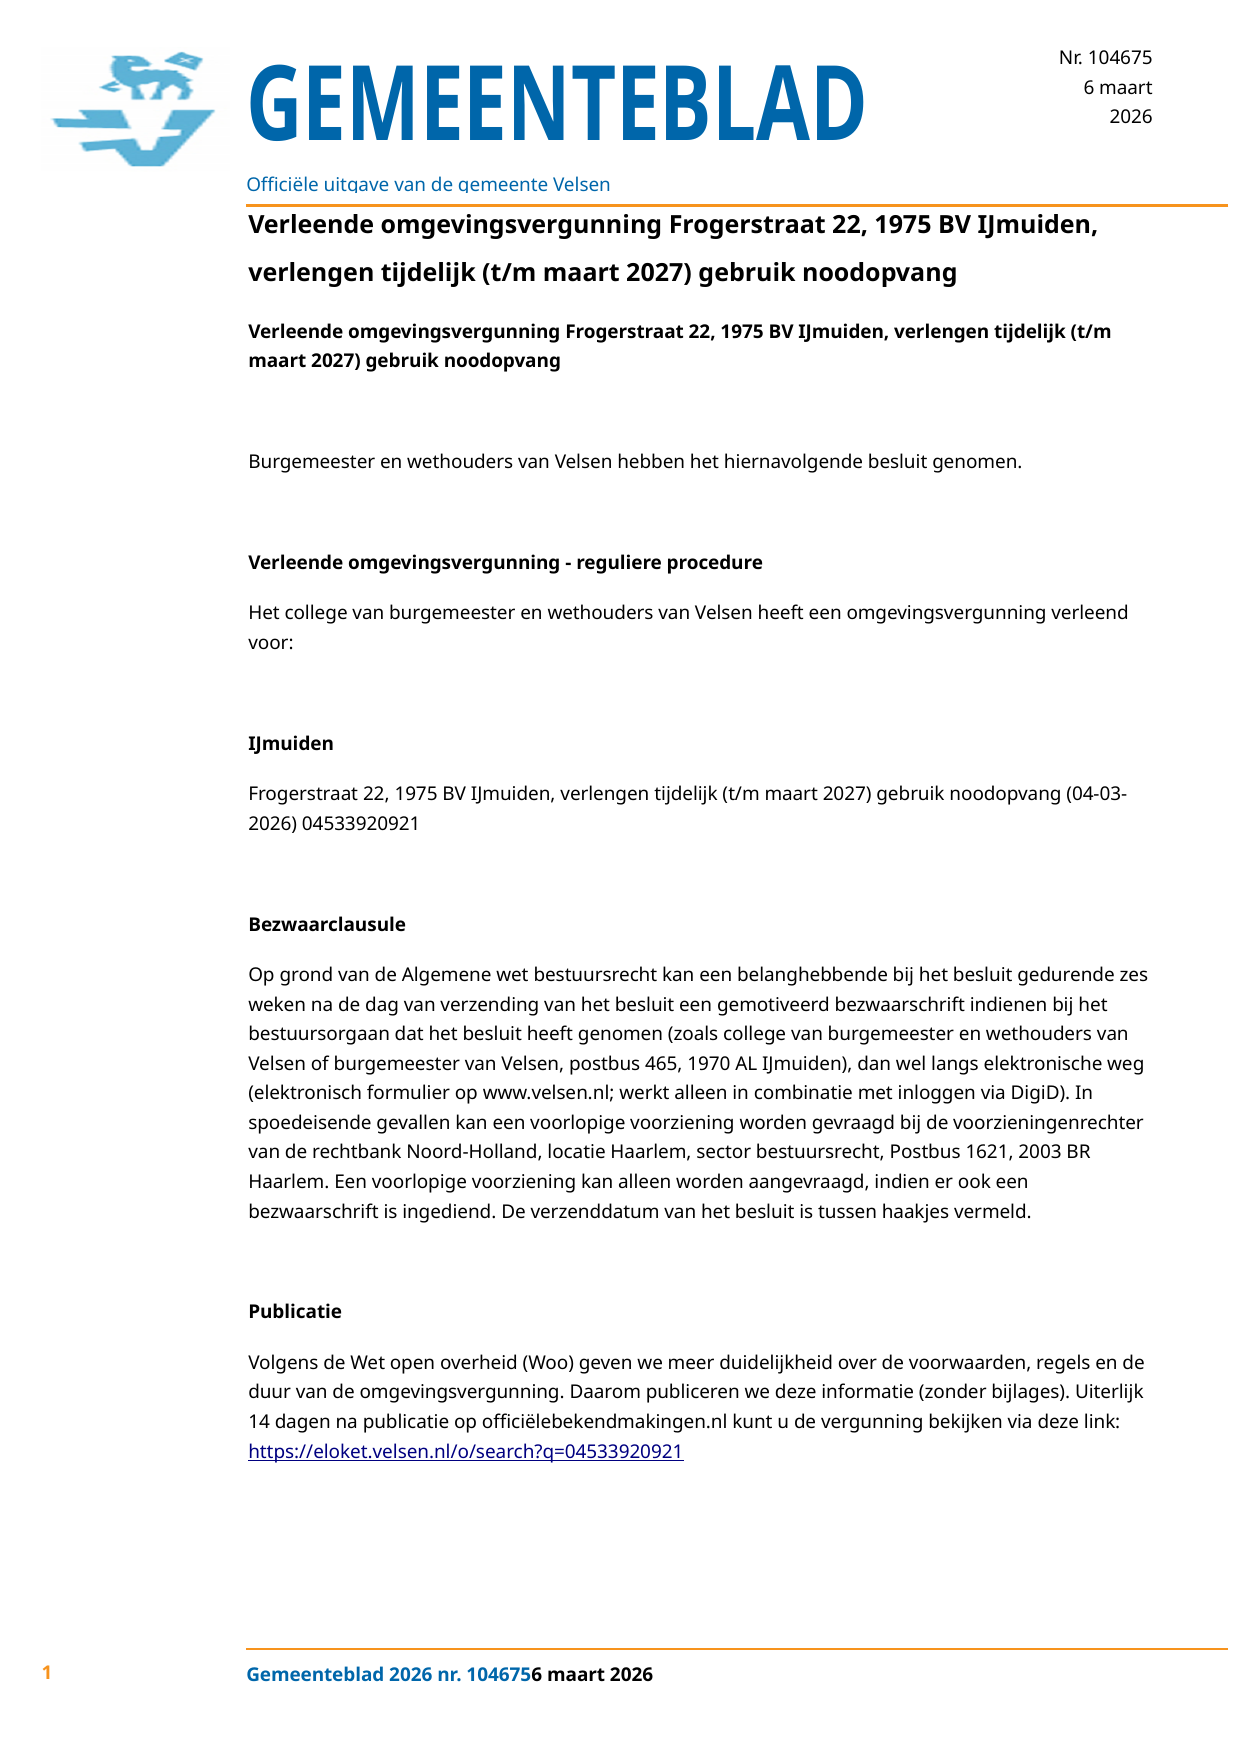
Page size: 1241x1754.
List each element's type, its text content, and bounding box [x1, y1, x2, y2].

text Volgens de Wet open overheid (Woo) geven we meer duidelijkheid over de voorwaarden, regels en de duur van de omgevingsvergunning. Daarom publiceren we deze informatie (zonder bijlages). Uiterlijk 14 dagen na publicatie op officiëlebekendmakingen.nl kunt u de vergunning bekijken via deze link: https://eloket.velsen.nl/o/search?q=04533920921 [248, 1349, 1152, 1464]
text Frogerstraat 22, 1975 BV IJmuiden, verlengen tijdelijk (t/m maart 2027) gebruik noodopvang (04-03-2026) 04533920921 [248, 780, 1152, 836]
text Op grond van de Algemene wet bestuursrecht kan een belanghebbende bij het besluit gedurende zes weken na de dag van verzending van het besluit een gemotiveerd bezwaarschrift indienen bij het bestuursorgaan dat het besluit heeft genomen (zoals college van burgemeester en wethouders van Velsen of burgemeester van Velsen, postbus 465, 1970 AL IJmuiden), dan wel langs elektronische weg (elektronisch formulier op www.velsen.nl; werkt alleen in combinatie met inloggen via DigiD). In spoedeisende gevallen kan een voorlopige voorziening worden gevraagd bij de voorzieningenrechter van de rechtbank Noord-Holland, locatie Haarlem, sector bestuursrecht, Postbus 1621, 2003 BR Haarlem. Een voorlopige voorziening kan alleen worden aangevraagd, indien er ook een bezwaarschrift is ingediend. De verzenddatum van het besluit is tussen haakjes vermeld. [248, 961, 1152, 1224]
text IJmuiden [248, 730, 1152, 756]
text Publicatie [248, 1299, 1152, 1324]
text Verleende omgevingsvergunning Frogerstraat 22, 1975 BV IJmuiden, verlengen tijdelijk (t/m maart 2027) gebruik noodopvang [248, 318, 1152, 373]
text Het college van burgemeester en wethouders van Velsen heeft een omgevingsvergunning verleend voor: [248, 599, 1152, 655]
text Verleende omgevingsvergunning - reguliere procedure [248, 549, 1152, 575]
picture [41, 47, 231, 172]
text Verleende omgevingsvergunning Frogerstraat 22, 1975 BV IJmuiden, verlengen tijdelijk (t/m maart 2027) gebruik noodopvang [248, 207, 1152, 288]
text Burgemeester en wethouders van Velsen hebben het hiernavolgende besluit genomen. [248, 448, 1152, 474]
text Bezwaarclausule [248, 911, 1152, 937]
